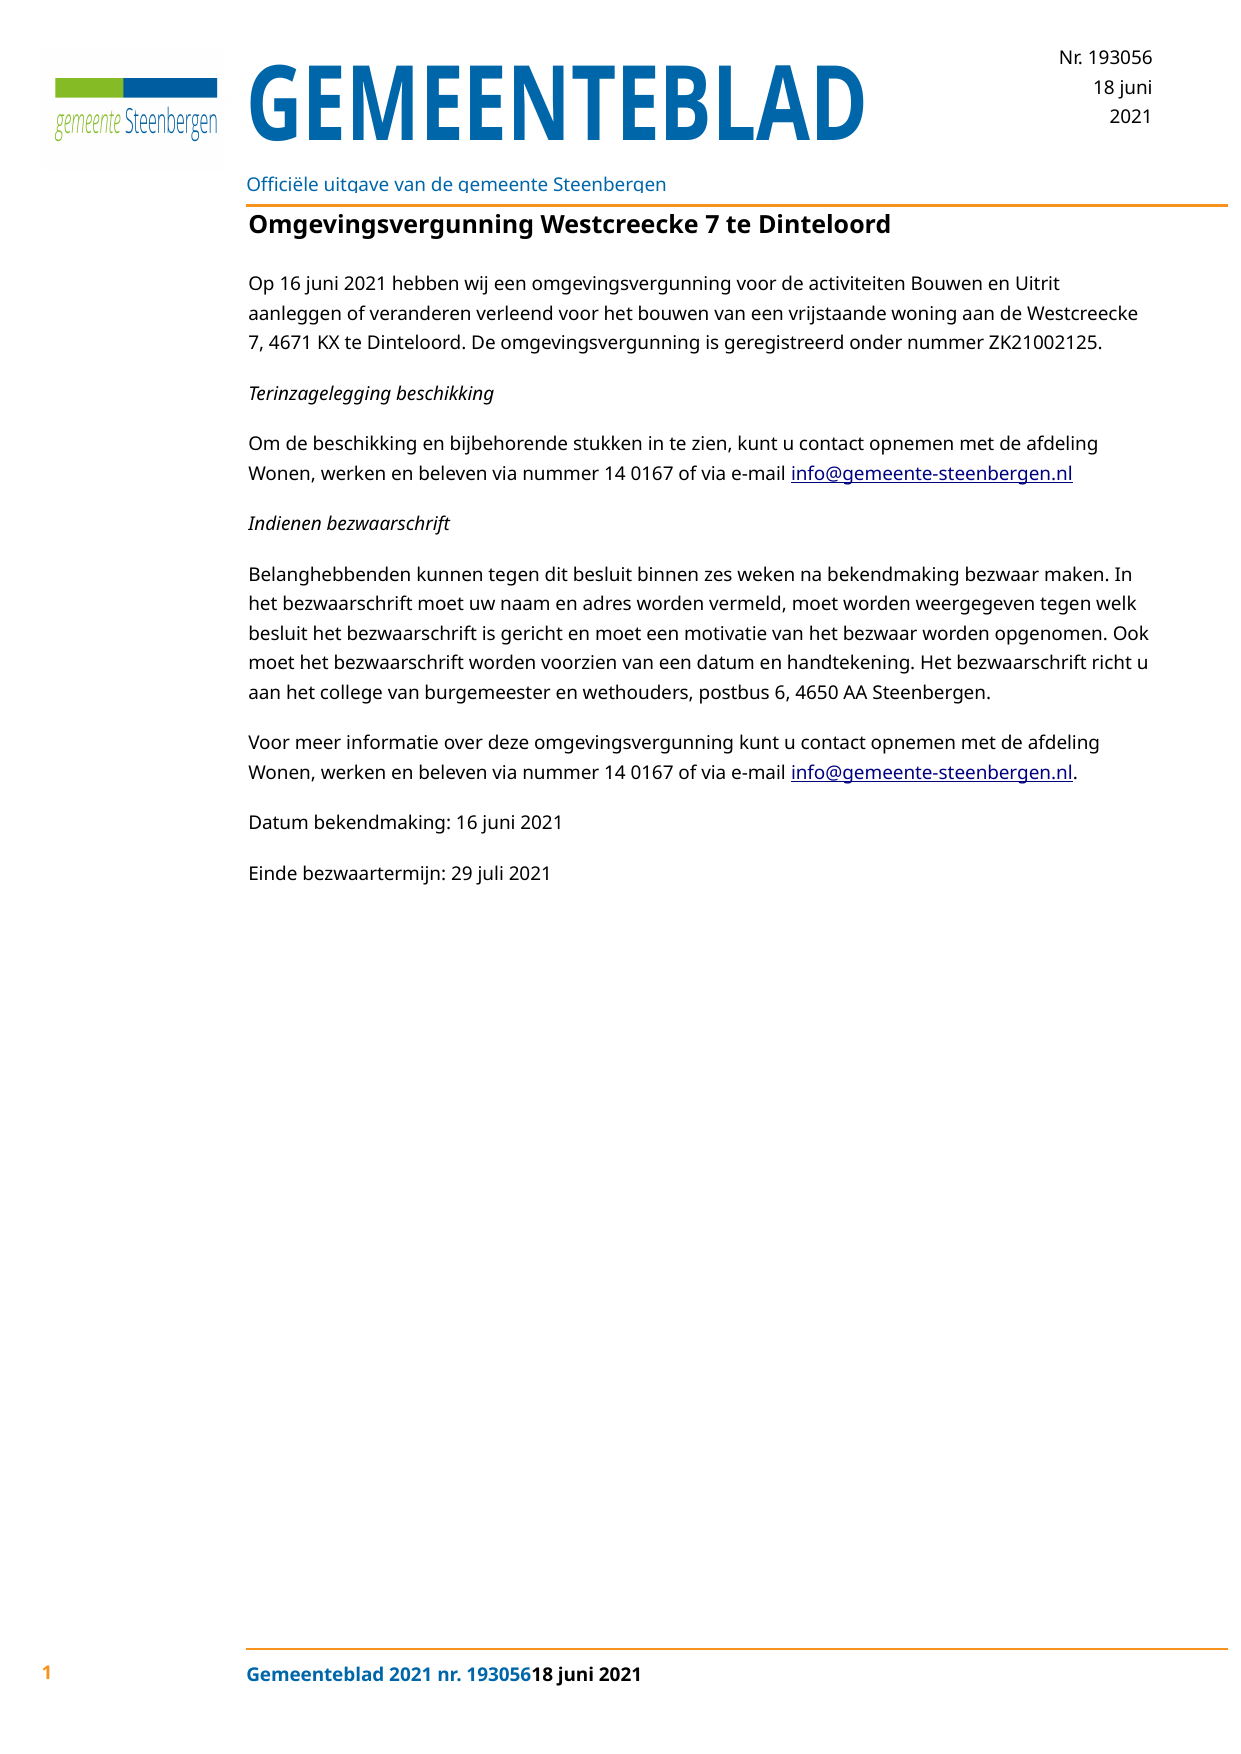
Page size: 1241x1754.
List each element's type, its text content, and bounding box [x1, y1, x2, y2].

text Omgevingsvergunning Westcreecke 7 te Dinteloord [248, 207, 1152, 241]
text Terinzagelegging beschikking [248, 380, 1152, 406]
text Voor meer informatie over deze omgevingsvergunning kunt u contact opnemen met de afdeling Wonen, werken en beleven via nummer 14 0167 of via e-mail info@gemeente-steenbergen.nl. [248, 729, 1152, 785]
text Op 16 juni 2021 hebben wij een omgevingsvergunning voor de activiteiten Bouwen en Uitrit aanleggen of veranderen verleend voor het bouwen van een vrijstaande woning aan de Westcreecke 7, 4671 KX te Dinteloord. De omgevingsvergunning is geregistreerd onder nummer ZK21002125. [248, 270, 1152, 355]
text Einde bezwaartermijn: 29 juli 2021 [248, 860, 1152, 886]
text Belanghebbenden kunnen tegen dit besluit binnen zes weken na bekendmaking bezwaar maken. In het bezwaarschrift moet uw naam en adres worden vermeld, moet worden weergegeven tegen welk besluit het bezwaarschrift is gericht en moet een motivatie van het bezwaar worden opgenomen. Ook moet het bezwaarschrift worden voorzien van een datum en handtekening. Het bezwaarschrift richt u aan het college van burgemeester en wethouders, postbus 6, 4650 AA Steenbergen. [248, 561, 1152, 705]
picture [41, 47, 231, 172]
text Datum bekendmaking: 16 juni 2021 [248, 809, 1152, 835]
text Indienen bezwaarschrift [248, 510, 1152, 536]
text Om de beschikking en bijbehorende stukken in te zien, kunt u contact opnemen met de afdeling Wonen, werken en beleven via nummer 14 0167 of via e-mail info@gemeente-steenbergen.nl [248, 430, 1152, 486]
